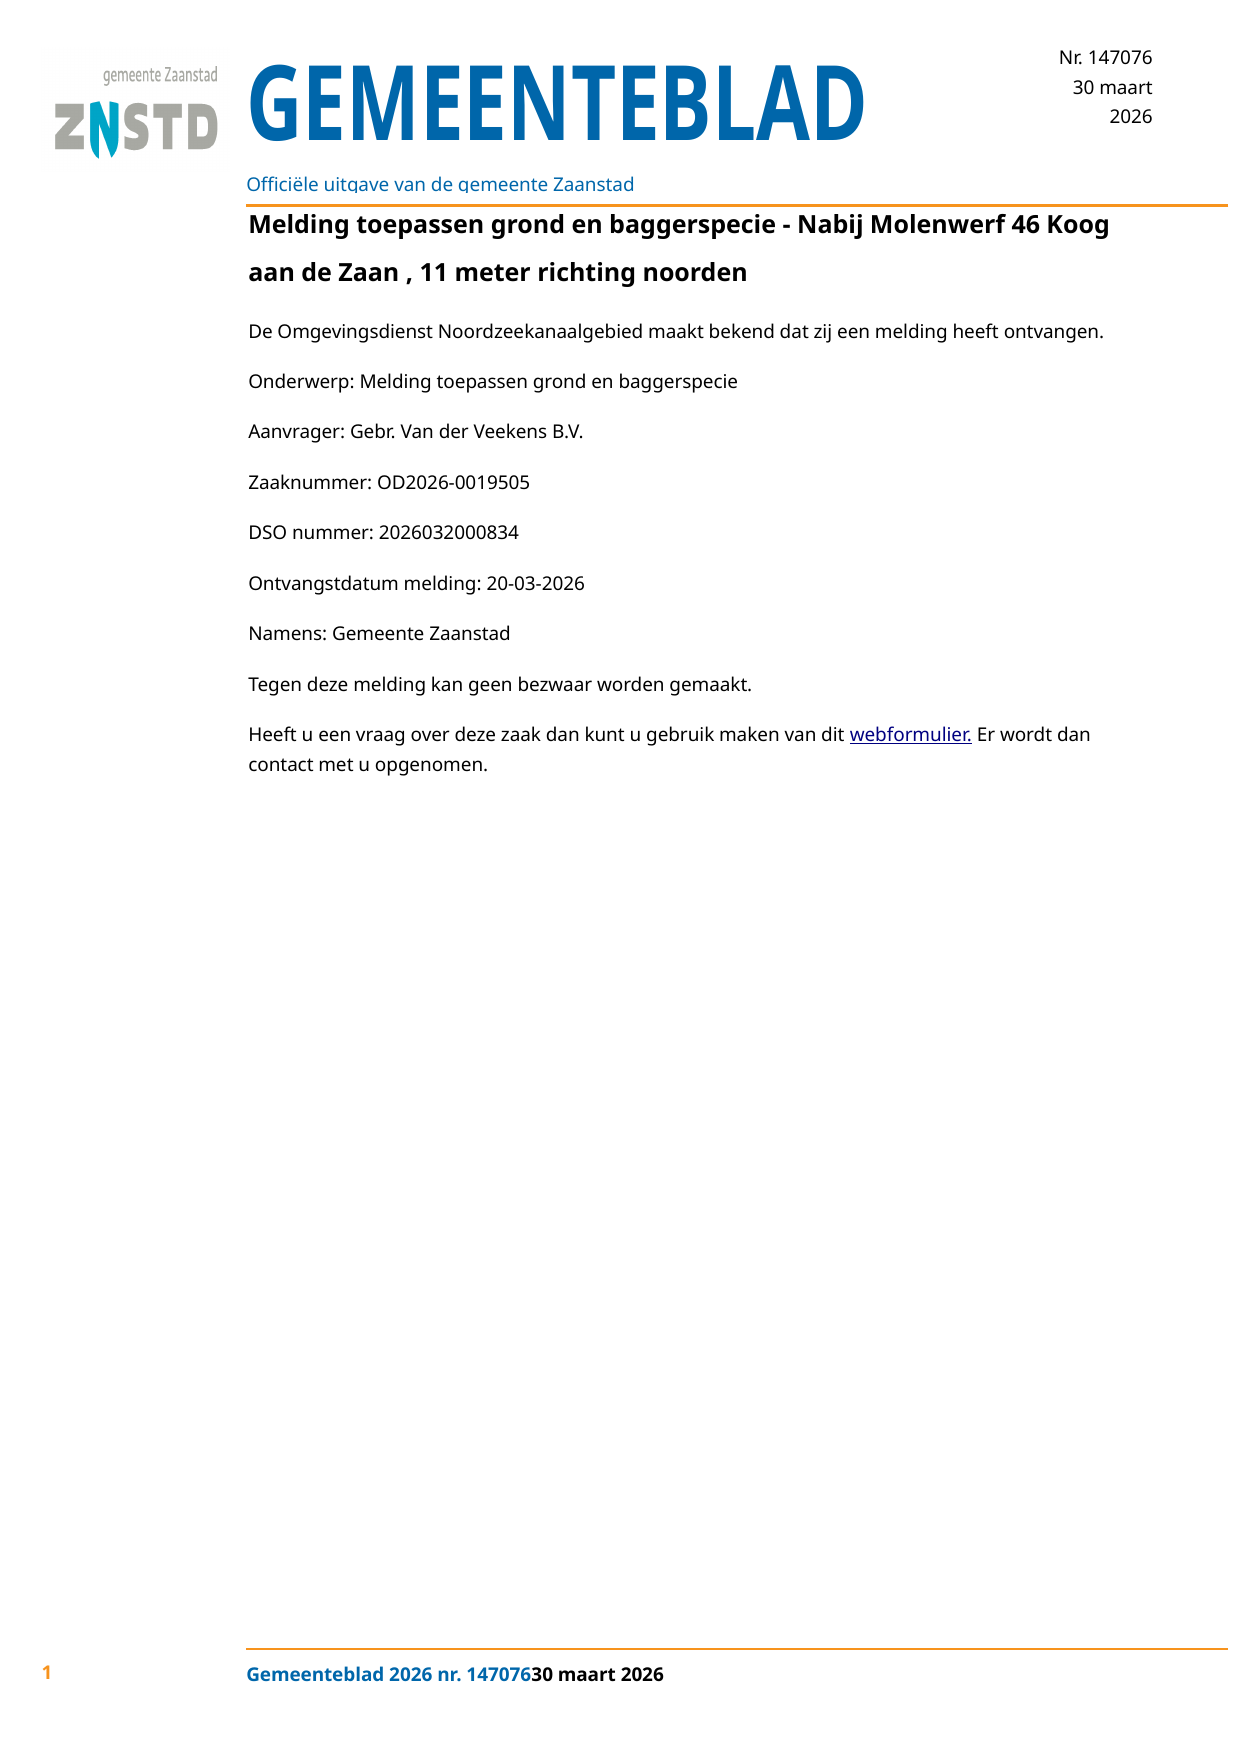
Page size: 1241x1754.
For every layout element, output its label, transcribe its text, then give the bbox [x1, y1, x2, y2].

picture [41, 47, 231, 172]
text Melding toepassen grond en baggerspecie - Nabij Molenwerf 46 Koog aan de Zaan , 11 meter richting noorden [248, 207, 1152, 288]
text Namens: Gemeente Zaanstad [248, 620, 1152, 646]
text Heeft u een vraag over deze zaak dan kunt u gebruik maken van dit webformulier. Er wordt dan contact met u opgenomen. [248, 721, 1152, 777]
text Ontvangstdatum melding: 20-03-2026 [248, 570, 1152, 596]
text Tegen deze melding kan geen bezwaar worden gemaakt. [248, 671, 1152, 697]
text De Omgevingsdienst Noordzeekanaalgebied maakt bekend dat zij een melding heeft ontvangen. [248, 318, 1152, 344]
text Zaaknummer: OD2026-0019505 [248, 469, 1152, 495]
text DSO nummer: 2026032000834 [248, 519, 1152, 545]
text Onderwerp: Melding toepassen grond en baggerspecie [248, 368, 1152, 394]
text Aanvrager: Gebr. Van der Veekens B.V. [248, 419, 1152, 444]
